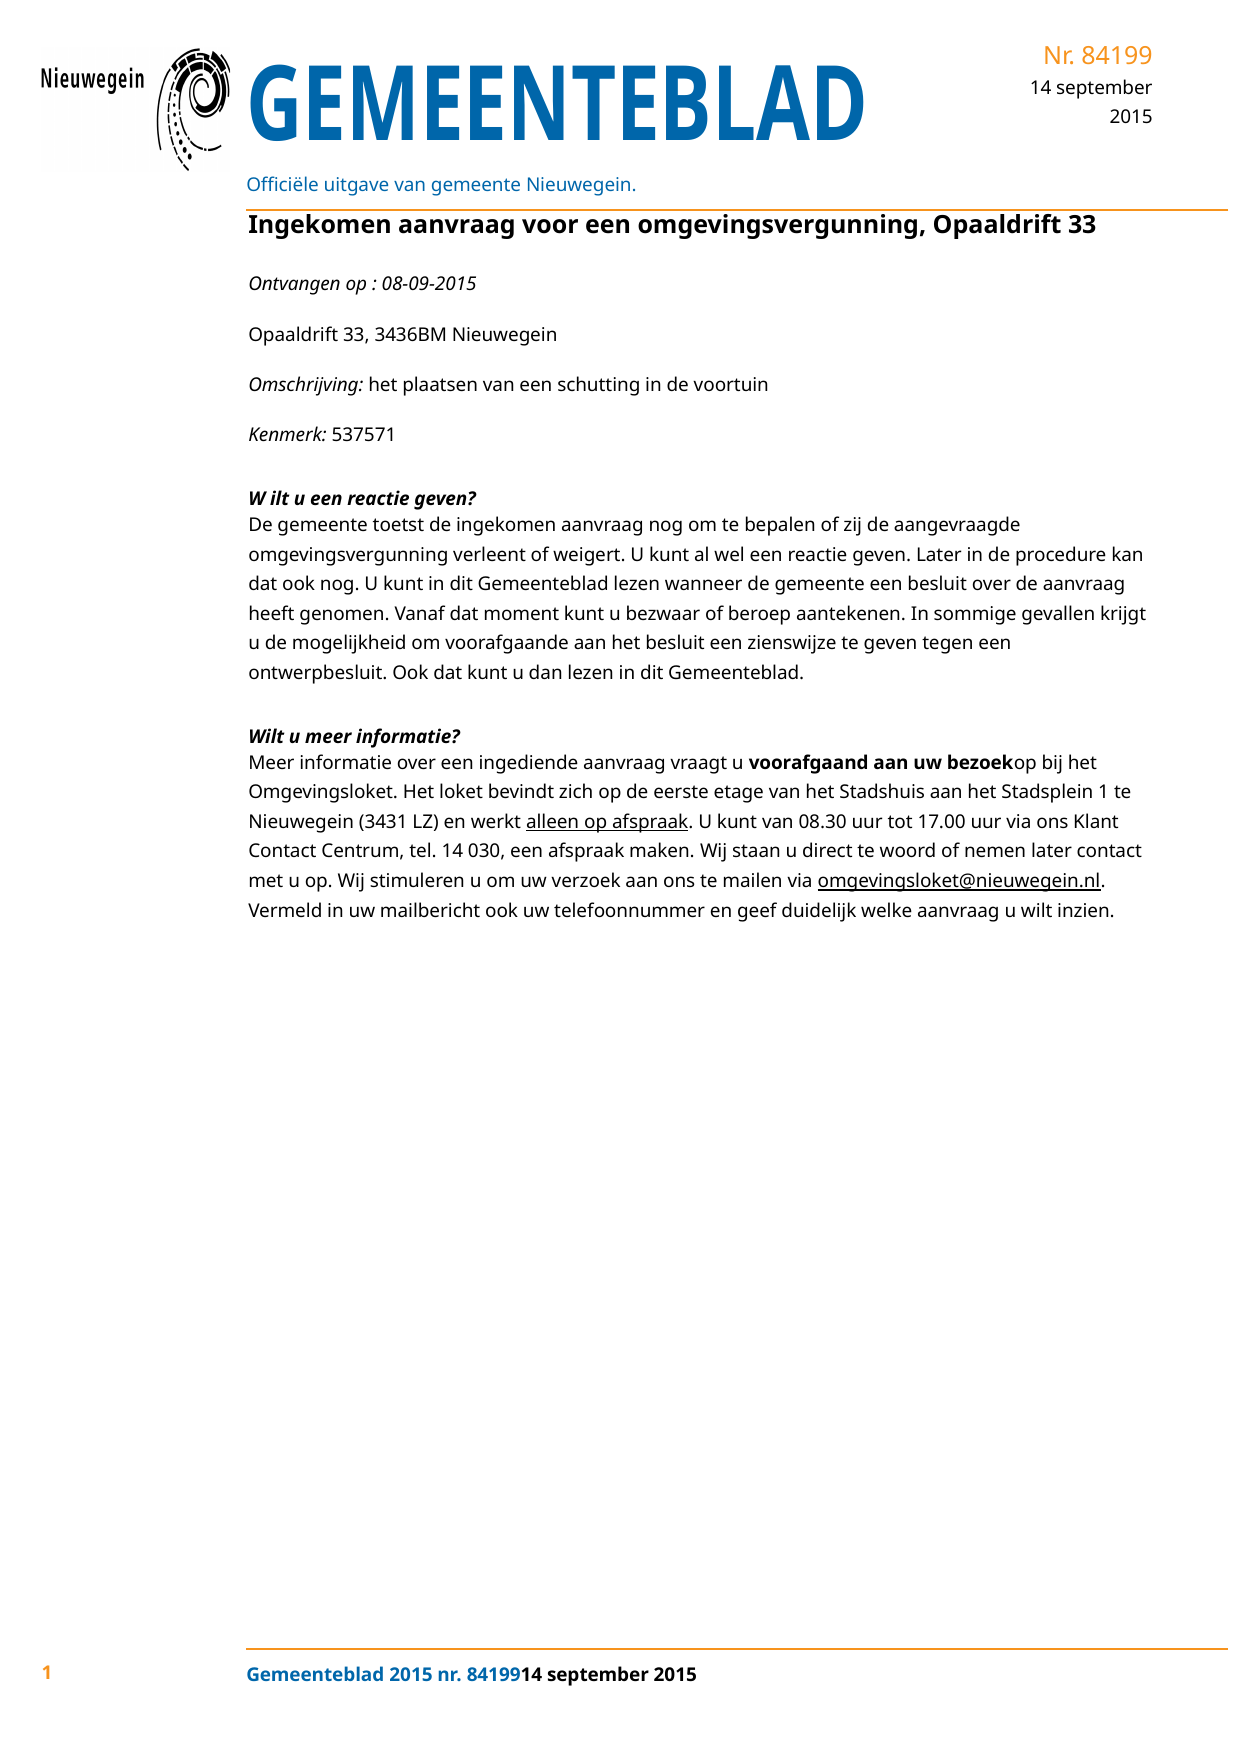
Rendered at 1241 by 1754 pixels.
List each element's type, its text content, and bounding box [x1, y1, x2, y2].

text De gemeente toetst de ingekomen aanvraag nog om te bepalen of zij de aangevraagde omgevingsvergunning verleent of weigert. U kunt al wel een reactie geven. Later in de procedure kan dat ook nog. U kunt in dit Gemeenteblad lezen wanneer de gemeente een besluit over de aanvraag heeft genomen. Vanaf dat moment kunt u bezwaar of beroep aantekenen. In sommige gevallen krijgt u de mogelijkheid om voorafgaande aan het besluit een zienswijze te geven tegen een ontwerpbesluit. Ook dat kunt u dan lezen in dit Gemeenteblad. [248, 511, 1152, 685]
picture [41, 47, 231, 172]
text Wilt u meer informatie? [248, 723, 1152, 749]
text Ontvangen op : 08-09-2015 [248, 270, 1152, 296]
text Meer informatie over een ingediende aanvraag vraagt u voorafgaand aan uw bezoekop bij het Omgevingsloket. Het loket bevindt zich op de eerste etage van het Stadshuis aan het Stadsplein 1 te Nieuwegein (3431 LZ) en werkt alleen op afspraak. U kunt van 08.30 uur tot 17.00 uur via ons Klant Contact Centrum, tel. 14 030, een afspraak maken. Wij staan u direct te woord of nemen later contact met u op. Wij stimuleren u om uw verzoek aan ons te mailen via omgevingsloket@nieuwegein.nl. Vermeld in uw mailbericht ook uw telefoonnummer en geef duidelijk welke aanvraag u wilt inzien. [248, 749, 1152, 922]
text Omschrijving: het plaatsen van een schutting in de voortuin [248, 371, 1152, 397]
text Kenmerk: 537571 [248, 422, 1152, 447]
text Opaaldrift 33, 3436BM Nieuwegein [248, 321, 1152, 346]
text Ingekomen aanvraag voor een omgevingsvergunning, Opaaldrift 33 [248, 211, 1152, 241]
text W ilt u een reactie geven? [248, 486, 1152, 511]
